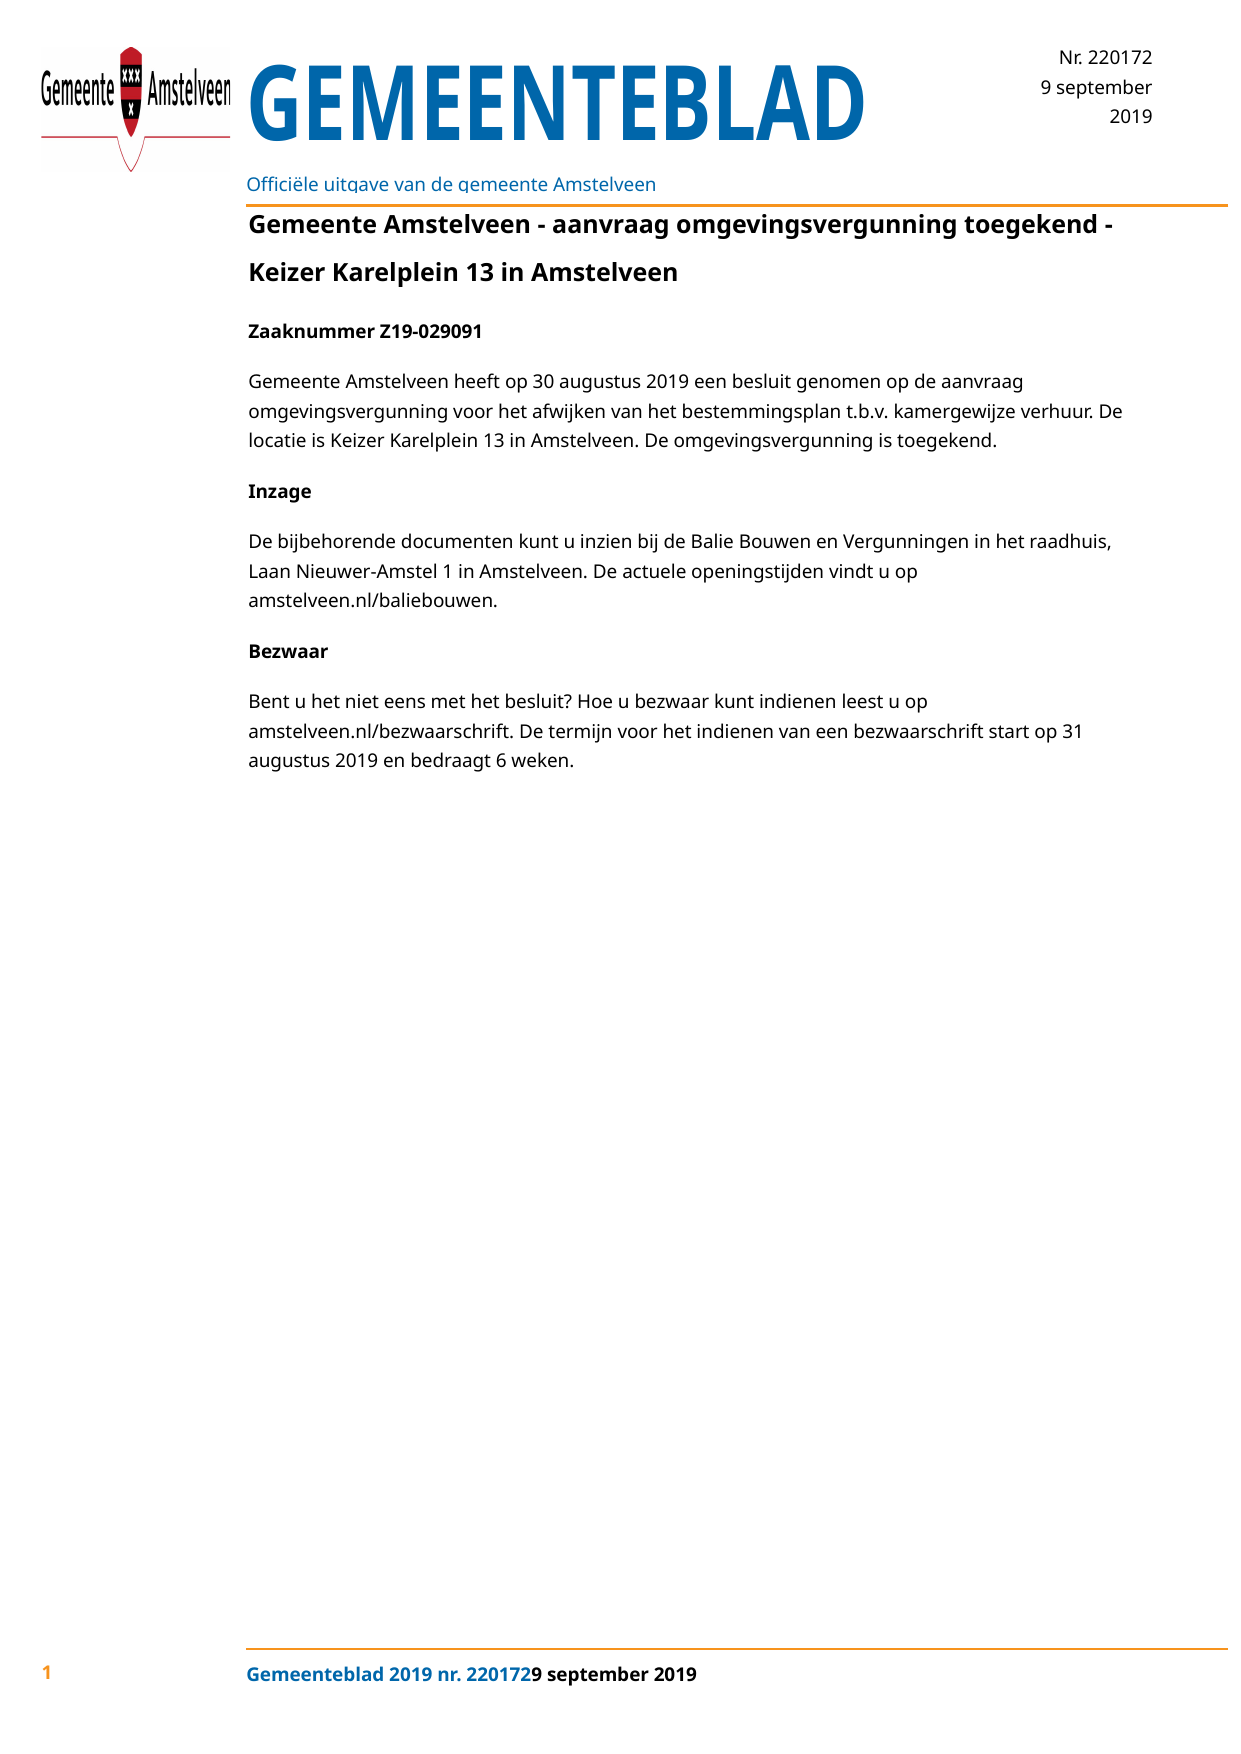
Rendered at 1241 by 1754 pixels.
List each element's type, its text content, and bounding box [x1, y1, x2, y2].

text De bijbehorende documenten kunt u inzien bij de Balie Bouwen en Vergunningen in het raadhuis, Laan Nieuwer-Amstel 1 in Amstelveen. De actuele openingstijden vindt u op amstelveen.nl/baliebouwen. [248, 528, 1152, 613]
text Gemeente Amstelveen heeft op 30 augustus 2019 een besluit genomen op de aanvraag omgevingsvergunning voor het afwijken van het bestemmingsplan t.b.v. kamergewijze verhuur. De locatie is Keizer Karelplein 13 in Amstelveen. De omgevingsvergunning is toegekend. [248, 368, 1152, 453]
text Zaaknummer Z19-029091 [248, 318, 1152, 344]
text Bezwaar [248, 638, 1152, 664]
text Inzage [248, 478, 1152, 504]
text Gemeente Amstelveen - aanvraag omgevingsvergunning toegekend - Keizer Karelplein 13 in Amstelveen [248, 207, 1152, 288]
picture [41, 47, 231, 172]
text Bent u het niet eens met het besluit? Hoe u bezwaar kunt indienen leest u op amstelveen.nl/bezwaarschrift. De termijn voor het indienen van een bezwaarschrift start op 31 augustus 2019 en bedraagt 6 weken. [248, 688, 1152, 773]
